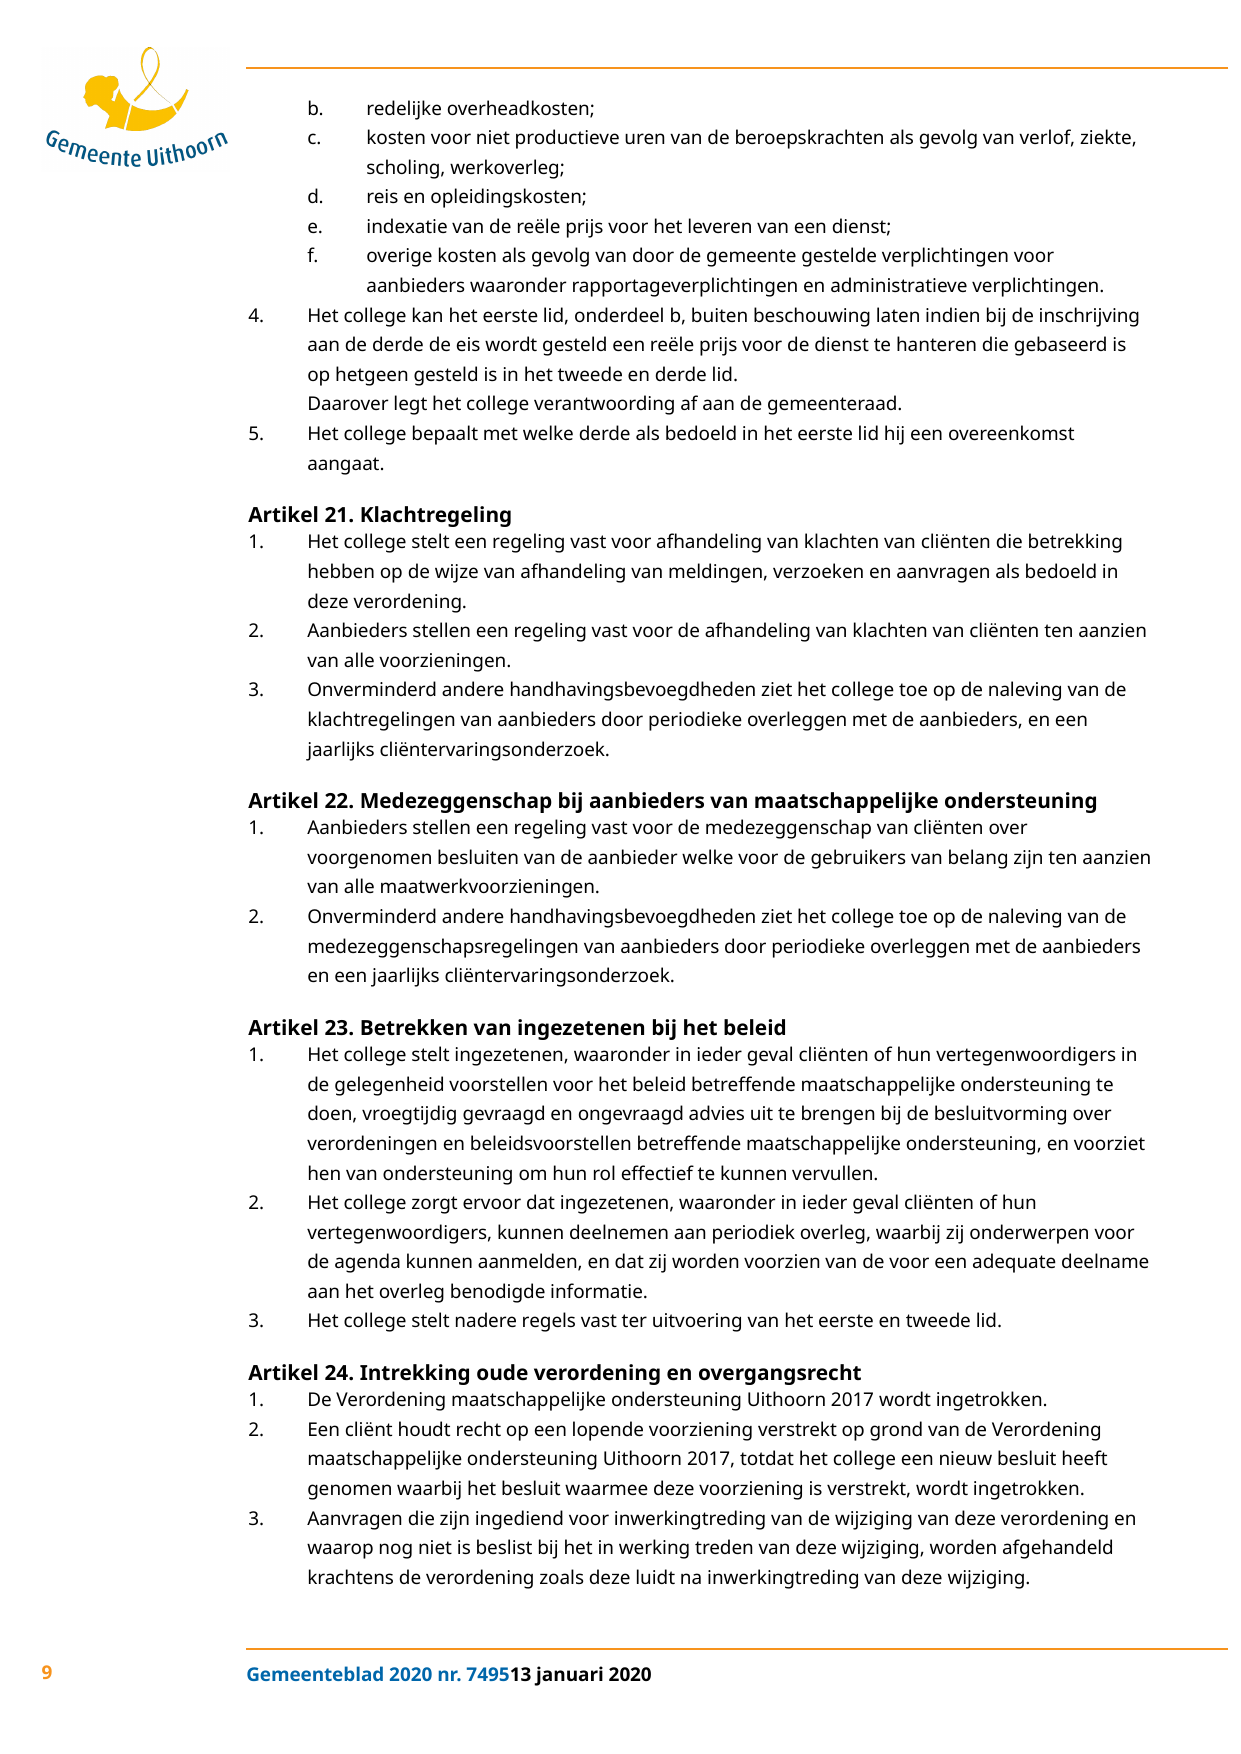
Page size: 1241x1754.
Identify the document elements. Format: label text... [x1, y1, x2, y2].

text Artikel 22. Medezeggenschap bij aanbieders van maatschappelijke ondersteuning [248, 786, 1152, 814]
list De Verordening maatschappelijke ondersteuning Uithoorn 2017 wordt ingetrokken. [248, 1386, 1152, 1412]
list Aanvragen die zijn ingediend voor inwerkingtreding van de wijziging van deze verordening en waarop nog niet is beslist bij het in werking treden van deze wijziging, worden afgehandeld krachtens de verordening zoals deze luidt na inwerkingtreding van deze wijziging. [248, 1505, 1152, 1590]
list Daarover legt het college verantwoording af aan de gemeenteraad. [248, 391, 1152, 416]
text Artikel 24. Intrekking oude verordening en overgangsrecht [248, 1358, 1152, 1386]
list Het college stelt nadere regels vast ter uitvoering van het eerste en tweede lid. [248, 1308, 1152, 1333]
list Het college bepaalt met welke derde als bedoeld in het eerste lid hij een overeenkomst aangaat. [248, 420, 1152, 476]
list Aanbieders stellen een regeling vast voor de afhandeling van klachten van cliënten ten aanzien van alle voorzieningen. [248, 617, 1152, 673]
text Artikel 23. Betrekken van ingezetenen bij het beleid [248, 1013, 1152, 1041]
list Het college stelt een regeling vast voor afhandeling van klachten van cliënten die betrekking hebben op de wijze van afhandeling van meldingen, verzoeken en aanvragen als bedoeld in deze verordening. [248, 529, 1152, 613]
list Aanbieders stellen een regeling vast voor de medezeggenschap van cliënten over voorgenomen besluiten van de aanbieder welke voor de gebruikers van belang zijn ten aanzien van alle maatwerkvoorzieningen. [248, 814, 1152, 899]
list Onverminderd andere handhavingsbevoegdheden ziet het college toe op de naleving van de klachtregelingen van aanbieders door periodieke overleggen met de aanbieders, en een jaarlijks cliëntervaringsonderzoek. [248, 677, 1152, 761]
list reis en opleidingskosten; [307, 183, 1152, 209]
list Het college zorgt ervoor dat ingezetenen, waaronder in ieder geval cliënten of hun vertegenwoordigers, kunnen deelnemen aan periodiek overleg, waarbij zij onderwerpen voor de agenda kunnen aanmelden, en dat zij worden voorzien van de voor een adequate deelname aan het overleg benodigde informatie. [248, 1189, 1152, 1304]
list Een cliënt houdt recht op een lopende voorziening verstrekt op grond van de Verordening maatschappelijke ondersteuning Uithoorn 2017, totdat het college een nieuw besluit heeft genomen waarbij het besluit waarmee deze voorziening is verstrekt, wordt ingetrokken. [248, 1416, 1152, 1501]
list Het college stelt ingezetenen, waaronder in ieder geval cliënten of hun vertegenwoordigers in de gelegenheid voorstellen voor het beleid betreffende maatschappelijke ondersteuning te doen, vroegtijdig gevraagd en ongevraagd advies uit te brengen bij de besluitvorming over verordeningen en beleidsvoorstellen betreffende maatschappelijke ondersteuning, en voorziet hen van ondersteuning om hun rol effectief te kunnen vervullen. [248, 1041, 1152, 1185]
list indexatie van de reële prijs voor het leveren van een dienst; [307, 213, 1152, 239]
text Artikel 21. Klachtregeling [248, 500, 1152, 529]
list kosten voor niet productieve uren van de beroepskrachten als gevolg van verlof, ziekte, scholing, werkoverleg; [307, 124, 1152, 180]
list overige kosten als gevolg van door de gemeente gestelde verplichtingen voor aanbieders waaronder rapportageverplichtingen en administratieve verplichtingen. [307, 243, 1152, 298]
picture [41, 47, 231, 172]
list Het college kan het eerste lid, onderdeel b, buiten beschouwing laten indien bij de inschrijving aan de derde de eis wordt gesteld een reële prijs voor de dienst te hanteren die gebaseerd is op hetgeen gesteld is in het tweede en derde lid. [248, 302, 1152, 387]
list Onverminderd andere handhavingsbevoegdheden ziet het college toe op de naleving van de medezeggenschapsregelingen van aanbieders door periodieke overleggen met de aanbieders en een jaarlijks cliëntervaringsonderzoek. [248, 903, 1152, 988]
list redelijke overheadkosten; [307, 95, 1152, 121]
